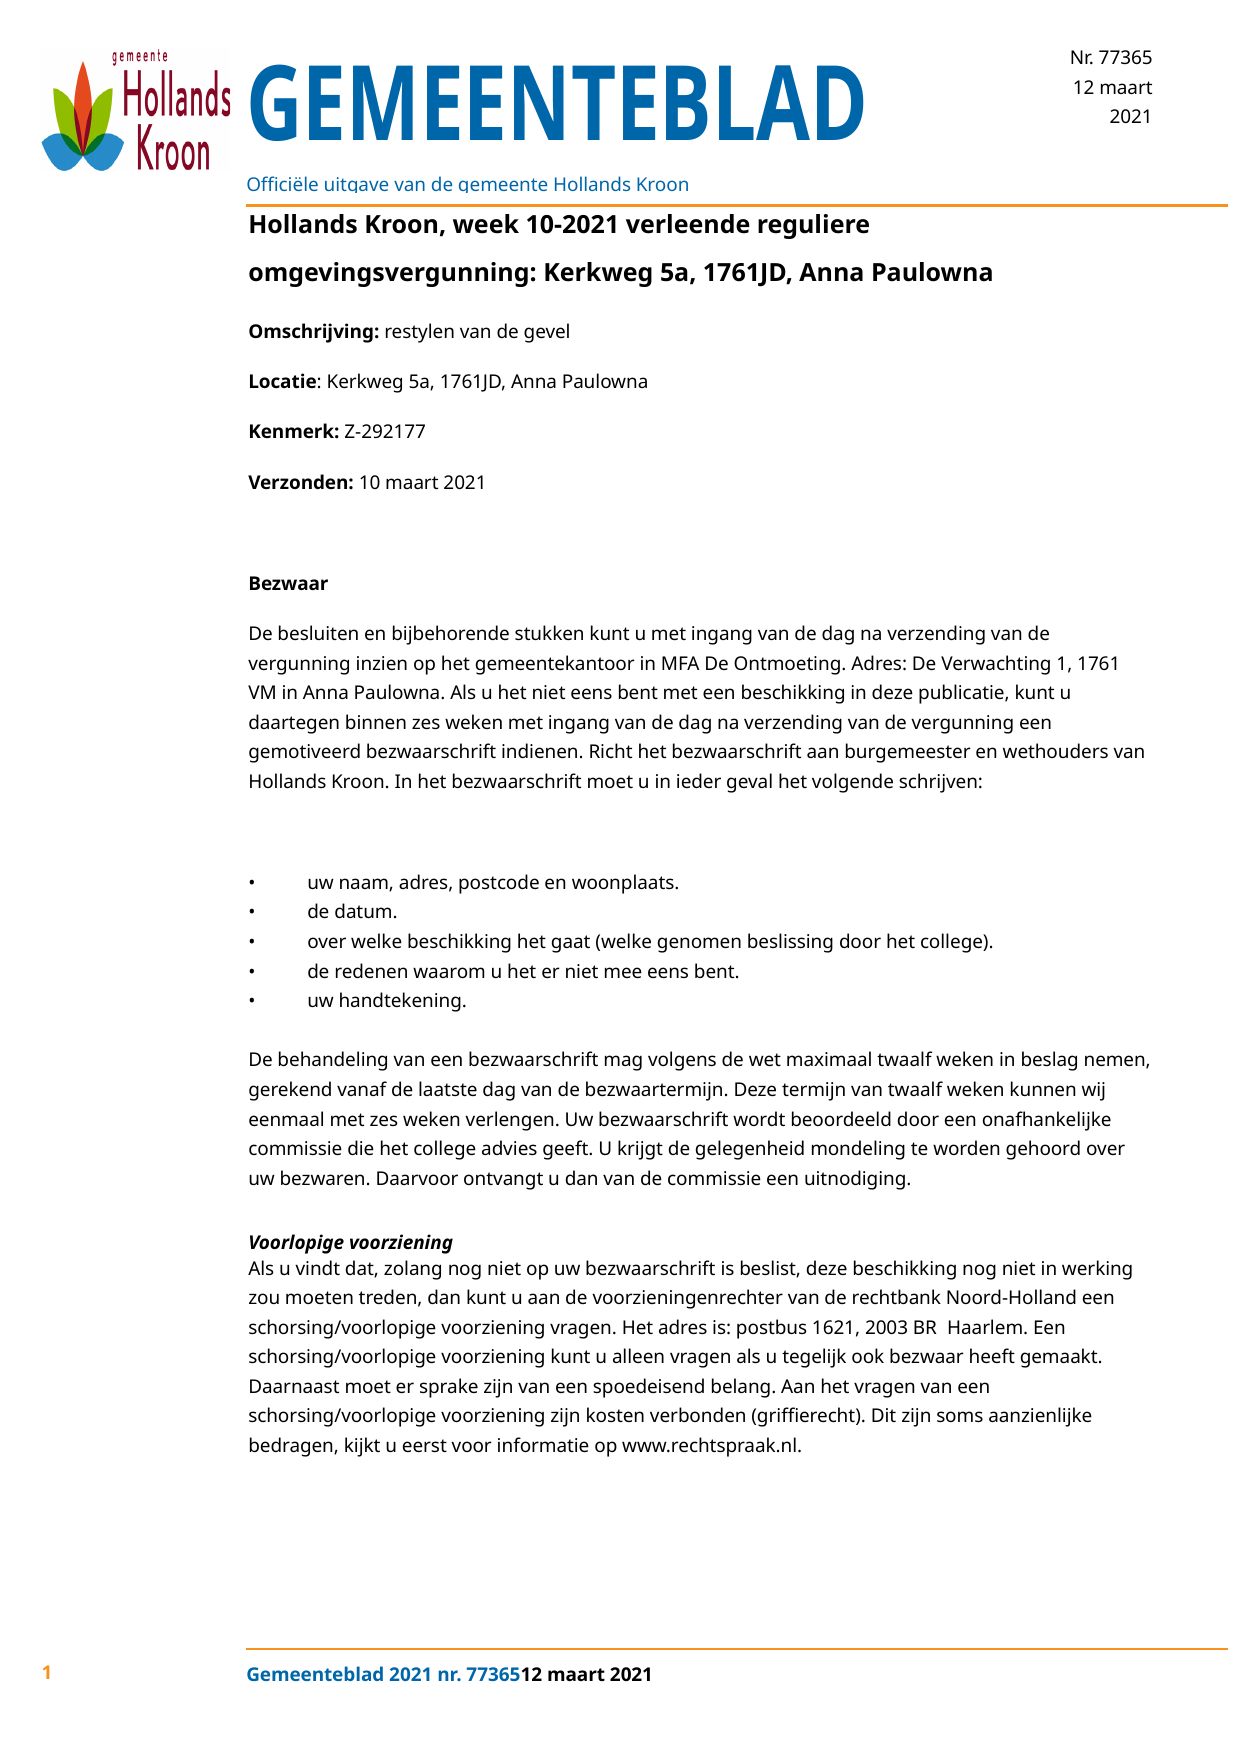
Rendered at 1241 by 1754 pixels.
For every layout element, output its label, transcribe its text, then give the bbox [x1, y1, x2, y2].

list uw handtekening. [248, 987, 1152, 1013]
text Verzonden: 10 maart 2021 [248, 469, 1152, 495]
text De besluiten en bijbehorende stukken kunt u met ingang van de dag na verzending van de vergunning inzien op het gemeentekantoor in MFA De Ontmoeting. Adres: De Verwachting 1, 1761 VM in Anna Paulowna. Als u het niet eens bent met een beschikking in deze publicatie, kunt u daartegen binnen zes weken met ingang van de dag na verzending van de vergunning een gemotiveerd bezwaarschrift indienen. Richt het bezwaarschrift aan burgemeester en wethouders van Hollands Kroon. In het bezwaarschrift moet u in ieder geval het volgende schrijven: [248, 620, 1152, 794]
text Als u vindt dat, zolang nog niet op uw bezwaarschrift is beslist, deze beschikking nog niet in werking zou moeten treden, dan kunt u aan de voorzieningenrechter van de rechtbank Noord-Holland een schorsing/voorlopige voorziening vragen. Het adres is: postbus 1621, 2003 BR Haarlem. Een schorsing/voorlopige voorziening kunt u alleen vragen als u tegelijk ook bezwaar heeft gemaakt. Daarnaast moet er sprake zijn van een spoedeisend belang. Aan het vragen van een schorsing/voorlopige voorziening zijn kosten verbonden (griffierecht). Dit zijn soms aanzienlijke bedragen, kijkt u eerst voor informatie op www.rechtspraak.nl. [248, 1255, 1152, 1458]
text Locatie: Kerkweg 5a, 1761JD, Anna Paulowna [248, 368, 1152, 394]
list uw naam, adres, postcode en woonplaats. [248, 869, 1152, 895]
list de redenen waarom u het er niet mee eens bent. [248, 958, 1152, 984]
list over welke beschikking het gaat (welke genomen beslissing door het college). [248, 928, 1152, 954]
list de datum. [248, 899, 1152, 924]
text Kenmerk: Z-292177 [248, 419, 1152, 444]
text Hollands Kroon, week 10-2021 verleende reguliere omgevingsvergunning: Kerkweg 5a, 1761JD, Anna Paulowna [248, 207, 1152, 288]
picture [41, 47, 231, 172]
text Omschrijving: restylen van de gevel [248, 318, 1152, 344]
text Voorlopige voorziening [248, 1229, 1152, 1255]
text De behandeling van een bezwaarschrift mag volgens de wet maximaal twaalf weken in beslag nemen, gerekend vanaf de laatste dag van de bezwaartermijn. Deze termijn van twaalf weken kunnen wij eenmaal met zes weken verlengen. Uw bezwaarschrift wordt beoordeeld door een onafhankelijke commissie die het college advies geeft. U krijgt de gelegenheid mondeling te worden gehoord over uw bezwaren. Daarvoor ontvangt u dan van de commissie een uitnodiging. [248, 1047, 1152, 1191]
text Bezwaar [248, 570, 1152, 596]
